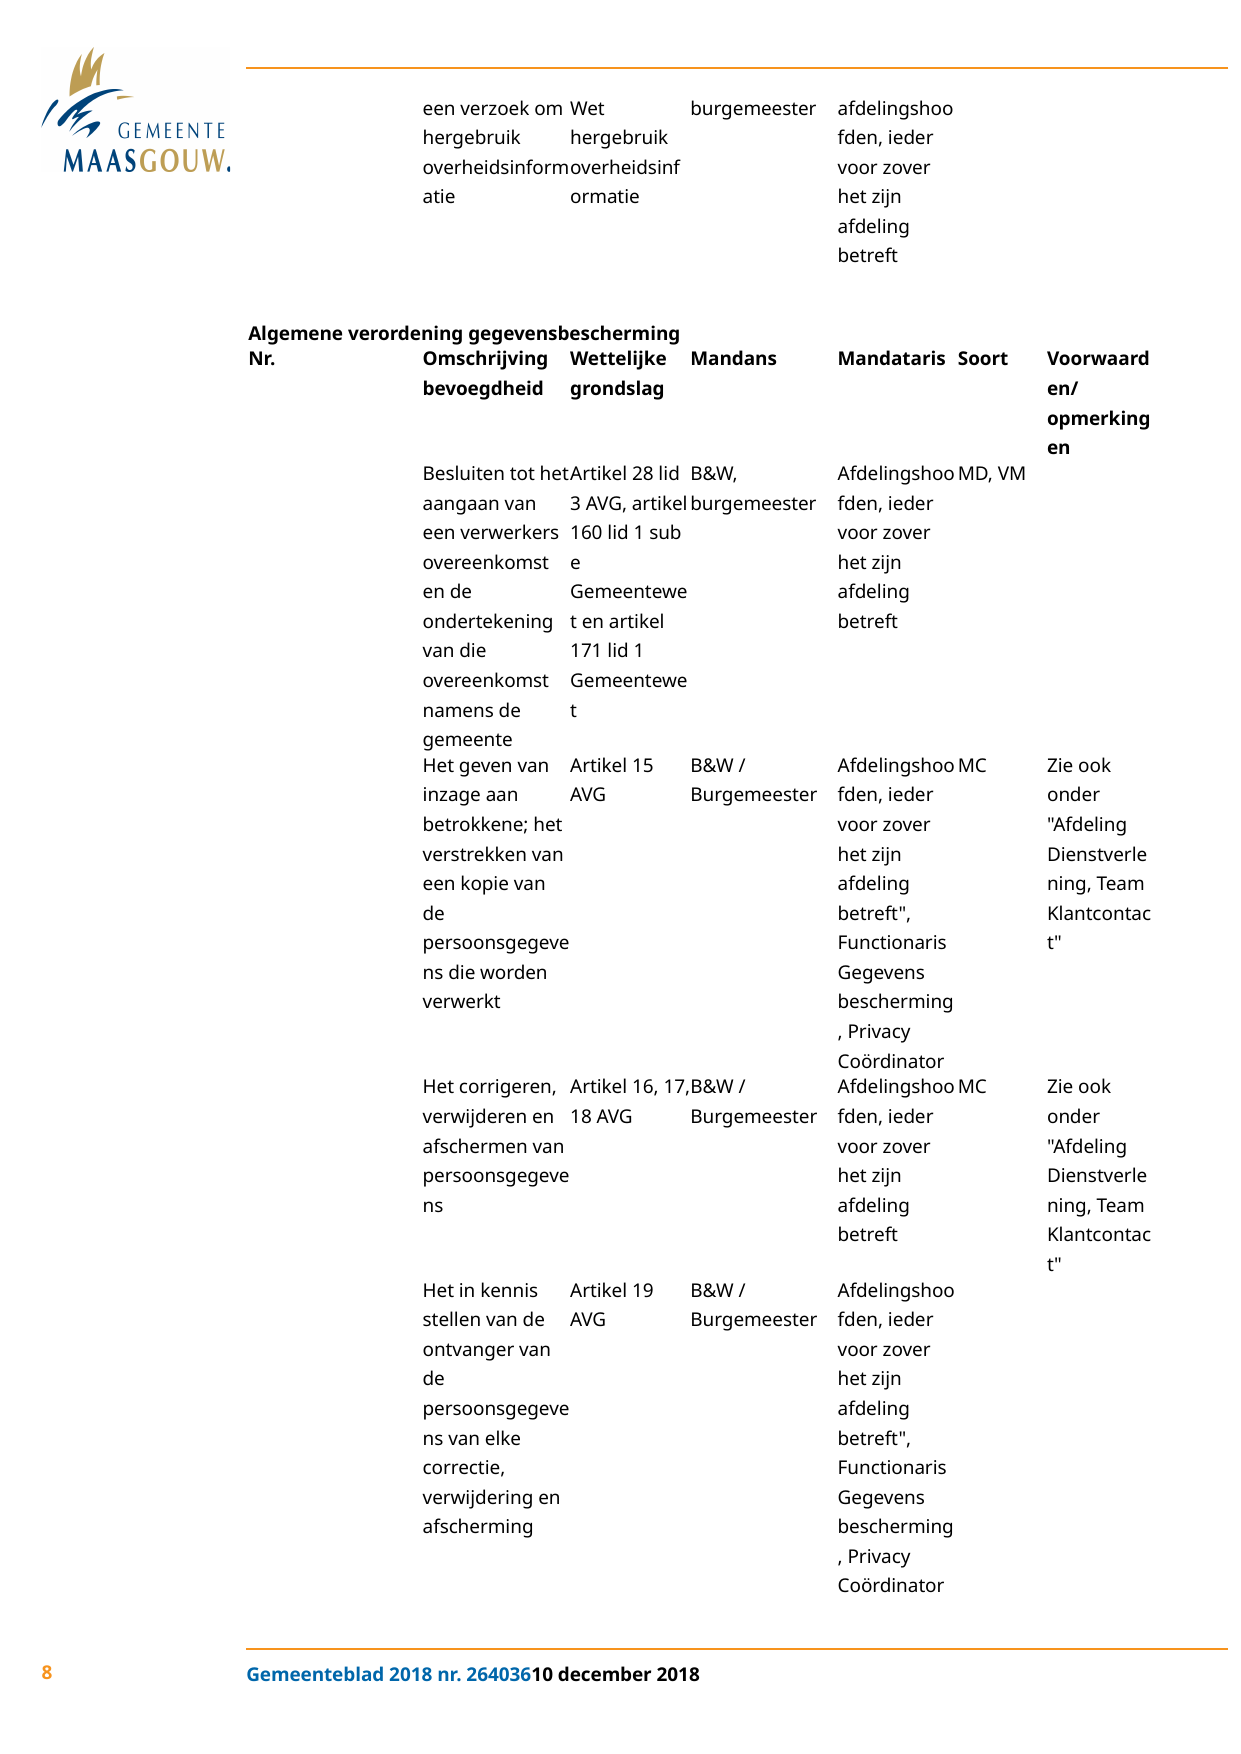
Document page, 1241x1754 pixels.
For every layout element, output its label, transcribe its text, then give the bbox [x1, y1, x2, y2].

table_cell Het geven van inzage aan betrokkene; het verstrekken van een kopie van de persoonsgegevens die worden verwerkt [423, 752, 570, 1074]
table_cell Afdelingshoofden, ieder voor zover het zijn afdeling betreft [838, 460, 958, 752]
table_cell Mandans [690, 346, 837, 460]
table_cell [690, 294, 837, 320]
table_cell [570, 269, 690, 294]
table_cell B&W / Burgemeester [690, 752, 837, 1074]
table_cell [1047, 460, 1152, 752]
table_cell Zie ook onder "Afdeling Dienstverlening, Team Klantcontact" [1047, 1074, 1152, 1277]
table_cell een verzoek om hergebruik overheidsinformatie [423, 95, 570, 268]
table_cell [1047, 95, 1152, 268]
table_cell [690, 269, 837, 294]
table_cell [838, 320, 958, 346]
table_cell [838, 269, 958, 294]
table_cell Algemene verordening gegevensbescherming [248, 320, 690, 346]
table_cell burgemeester [690, 95, 837, 268]
table_cell Omschrijving bevoegdheid [423, 346, 570, 460]
table_cell Het in kennis stellen van de ontvanger van de persoonsgegevens van elke correctie, verwijdering en afscherming [423, 1277, 570, 1598]
table_cell [248, 1277, 422, 1598]
table_cell [248, 460, 422, 752]
table_cell [1047, 269, 1152, 294]
table_cell [958, 269, 1047, 294]
table_cell [1047, 1277, 1152, 1598]
table_cell [690, 320, 837, 346]
table_cell Afdelingshoofden, ieder voor zover het zijn afdeling betreft", Functionaris Gegevens bescherming, Privacy Coördinator [838, 1277, 958, 1598]
table_cell [958, 1277, 1047, 1598]
table_cell Wettelijke grondslag [570, 346, 690, 460]
table_cell B&W, burgemeester [690, 460, 837, 752]
table_cell MD, VM [958, 460, 1047, 752]
table_cell Artikel 15 AVG [570, 752, 690, 1074]
table_cell Besluiten tot het aangaan van een verwerkers overeenkomst en de ondertekening van die overeenkomst namens de gemeente [423, 460, 570, 752]
table_cell Afdelingshoofden, ieder voor zover het zijn afdeling betreft [838, 1074, 958, 1277]
table_cell [423, 269, 570, 294]
table_cell Zie ook onder "Afdeling Dienstverlening, Team Klantcontact" [1047, 752, 1152, 1074]
table_cell [248, 269, 422, 294]
table_cell [1047, 320, 1152, 346]
table_cell [248, 95, 422, 268]
table_cell MC [958, 1074, 1047, 1277]
table_cell [958, 95, 1047, 268]
table_cell Mandataris [838, 346, 958, 460]
table_cell [248, 1074, 422, 1277]
table_cell [570, 294, 690, 320]
table_cell [958, 320, 1047, 346]
table_cell B&W / Burgemeester [690, 1277, 837, 1598]
table_cell [248, 294, 422, 320]
table_cell [248, 752, 422, 1074]
table_cell Artikel 28 lid 3 AVG, artikel 160 lid 1 sub e Gemeentewet en artikel 171 lid 1 Gemeentewet [570, 460, 690, 752]
table_cell Soort [958, 346, 1047, 460]
table_cell Artikel 19 AVG [570, 1277, 690, 1598]
table_cell Het corrigeren, verwijderen en afschermen van persoonsgegevens [423, 1074, 570, 1277]
table_cell MC [958, 752, 1047, 1074]
table_cell Nr. [248, 346, 422, 460]
table_cell B&W / Burgemeester [690, 1074, 837, 1277]
table_cell Afdelingshoofden, ieder voor zover het zijn afdeling betreft", Functionaris Gegevens bescherming, Privacy Coördinator [838, 752, 958, 1074]
table_cell Wet hergebruik overheidsinformatie [570, 95, 690, 268]
table_cell [838, 294, 958, 320]
table_cell Artikel 16, 17, 18 AVG [570, 1074, 690, 1277]
table_cell Voorwaarden/ opmerkingen [1047, 346, 1152, 460]
picture [41, 47, 231, 172]
table_cell [1047, 294, 1152, 320]
table_cell [423, 294, 570, 320]
table_cell afdelingshoofden, ieder voor zover het zijn afdeling betreft [838, 95, 958, 268]
table_cell [958, 294, 1047, 320]
